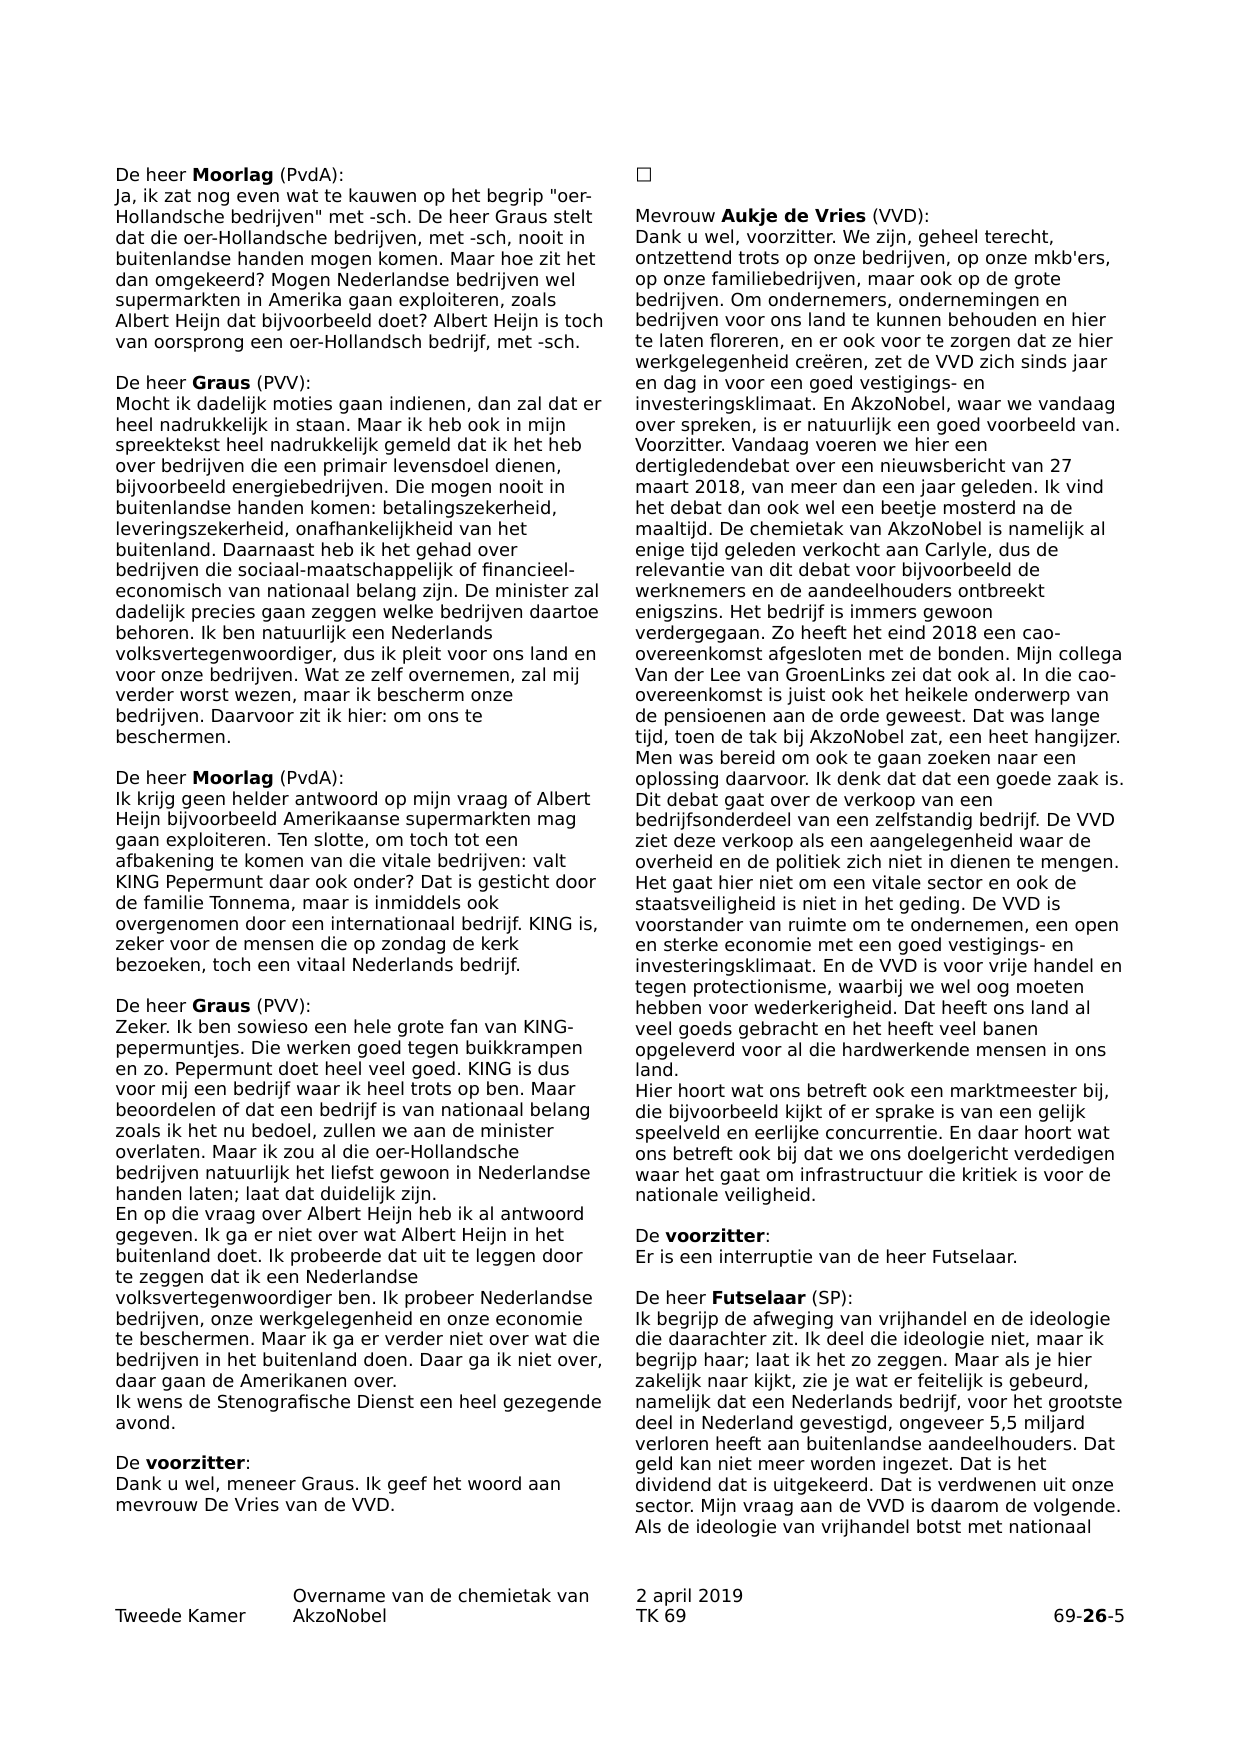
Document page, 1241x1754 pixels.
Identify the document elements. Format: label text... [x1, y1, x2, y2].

text Er is een interruptie van de heer Futselaar. [635, 1247, 1125, 1267]
text Ik begrijp de afweging van vrijhandel en de ideologie die daarachter zit. Ik deel die ideologie niet, maar ik begrijp haar; laat ik het zo zeggen. Maar als je hier zakelijk naar kijkt, zie je wat er feitelijk is gebeurd, namelijk dat een Nederlands bedrijf, voor het grootste deel in Nederland gevestigd, ongeveer 5,5 miljard verloren heeft aan buitenlandse aandeelhouders. Dat geld kan niet meer worden ingezet. Dat is het dividend dat is uitgekeerd. Dat is verdwenen uit onze sector. Mijn vraag aan de VVD is daarom de volgende. Als de ideologie van vrijhandel botst met nationaal [635, 1308, 1125, 1537]
text Zeker. Ik ben sowieso een hele grote fan van KING-pepermuntjes. Die werken goed tegen buikkrampen en zo. Pepermunt doet heel veel goed. KING is dus voor mij een bedrijf waar ik heel trots op ben. Maar beoordelen of dat een bedrijf is van nationaal belang zoals ik het nu bedoel, zullen we aan de minister overlaten. Maar ik zou al die oer-Hollandsche bedrijven natuurlijk het liefst gewoon in Nederlandse handen laten; laat dat duidelijk zijn. [115, 1017, 605, 1204]
text Mocht ik dadelijk moties gaan indienen, dan zal dat er heel nadrukkelijk in staan. Maar ik heb ook in mijn spreektekst heel nadrukkelijk gemeld dat ik het heb over bedrijven die een primair levensdoel dienen, bijvoorbeeld energiebedrijven. Die mogen nooit in buitenlandse handen komen: betalingszekerheid, leveringszekerheid, onafhankelijkheid van het buitenland. Daarnaast heb ik het gehad over bedrijven die sociaal-maatschappelijk of financieel-economisch van nationaal belang zijn. De minister zal dadelijk precies gaan zeggen welke bedrijven daartoe behoren. Ik ben natuurlijk een Nederlands volksvertegenwoordiger, dus ik pleit voor ons land en voor onze bedrijven. Wat ze zelf overnemen, zal mij verder worst wezen, maar ik bescherm onze bedrijven. Daarvoor zit ik hier: om ons te beschermen. [115, 393, 605, 748]
text Hier hoort wat ons betreft ook een marktmeester bij, die bijvoorbeeld kijkt of er sprake is van een gelijk speelveld en eerlijke concurrentie. En daar hoort wat ons betreft ook bij dat we ons doelgericht verdedigen waar het gaat om infrastructuur die kritiek is voor de nationale veiligheid. [635, 1081, 1125, 1206]
text Mevrouw Aukje de Vries (VVD): [635, 206, 1125, 227]
text De heer Graus (PVV): [115, 996, 605, 1017]
text De heer Moorlag (PvdA): [115, 768, 605, 788]
text Ik wens de Stenografische Dienst een heel gezegende avond. [115, 1392, 605, 1433]
text En op die vraag over Albert Heijn heb ik al antwoord gegeven. Ik ga er niet over wat Albert Heijn in het buitenland doet. Ik probeerde dat uit te leggen door te zeggen dat ik een Nederlandse volksvertegenwoordiger ben. Ik probeer Nederlandse bedrijven, onze werkgelegenheid en onze economie te beschermen. Maar ik ga er verder niet over wat die bedrijven in het buitenland doen. Daar ga ik niet over, daar gaan de Amerikanen over. [115, 1204, 605, 1392]
text Ja, ik zat nog even wat te kauwen op het begrip "oer-Hollandsche bedrijven" met -sch. De heer Graus stelt dat die oer-Hollandsche bedrijven, met -sch, nooit in buitenlandse handen mogen komen. Maar hoe zit het dan omgekeerd? Mogen Nederlandse bedrijven wel supermarkten in Amerika gaan exploiteren, zoals Albert Heijn dat bijvoorbeeld doet? Albert Heijn is toch van oorsprong een oer-Hollandsch bedrijf, met -sch. [115, 186, 605, 353]
text Dit debat gaat over de verkoop van een bedrijfsonderdeel van een zelfstandig bedrijf. De VVD ziet deze verkoop als een aangelegenheid waar de overheid en de politiek zich niet in dienen te mengen. Het gaat hier niet om een vitale sector en ook de staatsveiligheid is niet in het geding. De VVD is voorstander van ruimte om te ondernemen, een open en sterke economie met een goed vestigings- en investeringsklimaat. En de VVD is voor vrije handel en tegen protectionisme, waarbij we wel oog moeten hebben voor wederkerigheid. Dat heeft ons land al veel goeds gebracht en het heeft veel banen opgeleverd voor al die hardwerkende mensen in ons land. [635, 789, 1125, 1081]
text ⬜ [635, 165, 1125, 186]
text De voorzitter: [115, 1453, 605, 1474]
text Ik krijg geen helder antwoord op mijn vraag of Albert Heijn bijvoorbeeld Amerikaanse supermarkten mag gaan exploiteren. Ten slotte, om toch tot een afbakening te komen van die vitale bedrijven: valt KING Pepermunt daar ook onder? Dat is gesticht door de familie Tonnema, maar is inmiddels ook overgenomen door een internationaal bedrijf. KING is, zeker voor de mensen die op zondag de kerk bezoeken, toch een vitaal Nederlands bedrijf. [115, 788, 605, 976]
text De heer Graus (PVV): [115, 373, 605, 393]
text De heer Futselaar (SP): [635, 1287, 1125, 1308]
text Dank u wel, voorzitter. We zijn, geheel terecht, ontzettend trots op onze bedrijven, op onze mkb'ers, op onze familiebedrijven, maar ook op de grote bedrijven. Om ondernemers, ondernemingen en bedrijven voor ons land te kunnen behouden en hier te laten floreren, en er ook voor te zorgen dat ze hier werkgelegenheid creëren, zet de VVD zich sinds jaar en dag in voor een goed vestigings- en investeringsklimaat. En AkzoNobel, waar we vandaag over spreken, is er natuurlijk een goed voorbeeld van. [635, 227, 1125, 435]
text Voorzitter. Vandaag voeren we hier een dertigledendebat over een nieuwsbericht van 27 maart 2018, van meer dan een jaar geleden. Ik vind het debat dan ook wel een beetje mosterd na de maaltijd. De chemietak van AkzoNobel is namelijk al enige tijd geleden verkocht aan Carlyle, dus de relevantie van dit debat voor bijvoorbeeld de werknemers en de aandeelhouders ontbreekt enigszins. Het bedrijf is immers gewoon verdergegaan. Zo heeft het eind 2018 een cao-overeenkomst afgesloten met de bonden. Mijn collega Van der Lee van GroenLinks zei dat ook al. In die cao-overeenkomst is juist ook het heikele onderwerp van de pensioenen aan de orde geweest. Dat was lange tijd, toen de tak bij AkzoNobel zat, een heet hangijzer. Men was bereid om ook te gaan zoeken naar een oplossing daarvoor. Ik denk dat dat een goede zaak is. [635, 435, 1125, 789]
text De voorzitter: [635, 1226, 1125, 1247]
text Dank u wel, meneer Graus. Ik geef het woord aan mevrouw De Vries van de VVD. [115, 1474, 605, 1516]
text De heer Moorlag (PvdA): [115, 165, 605, 186]
